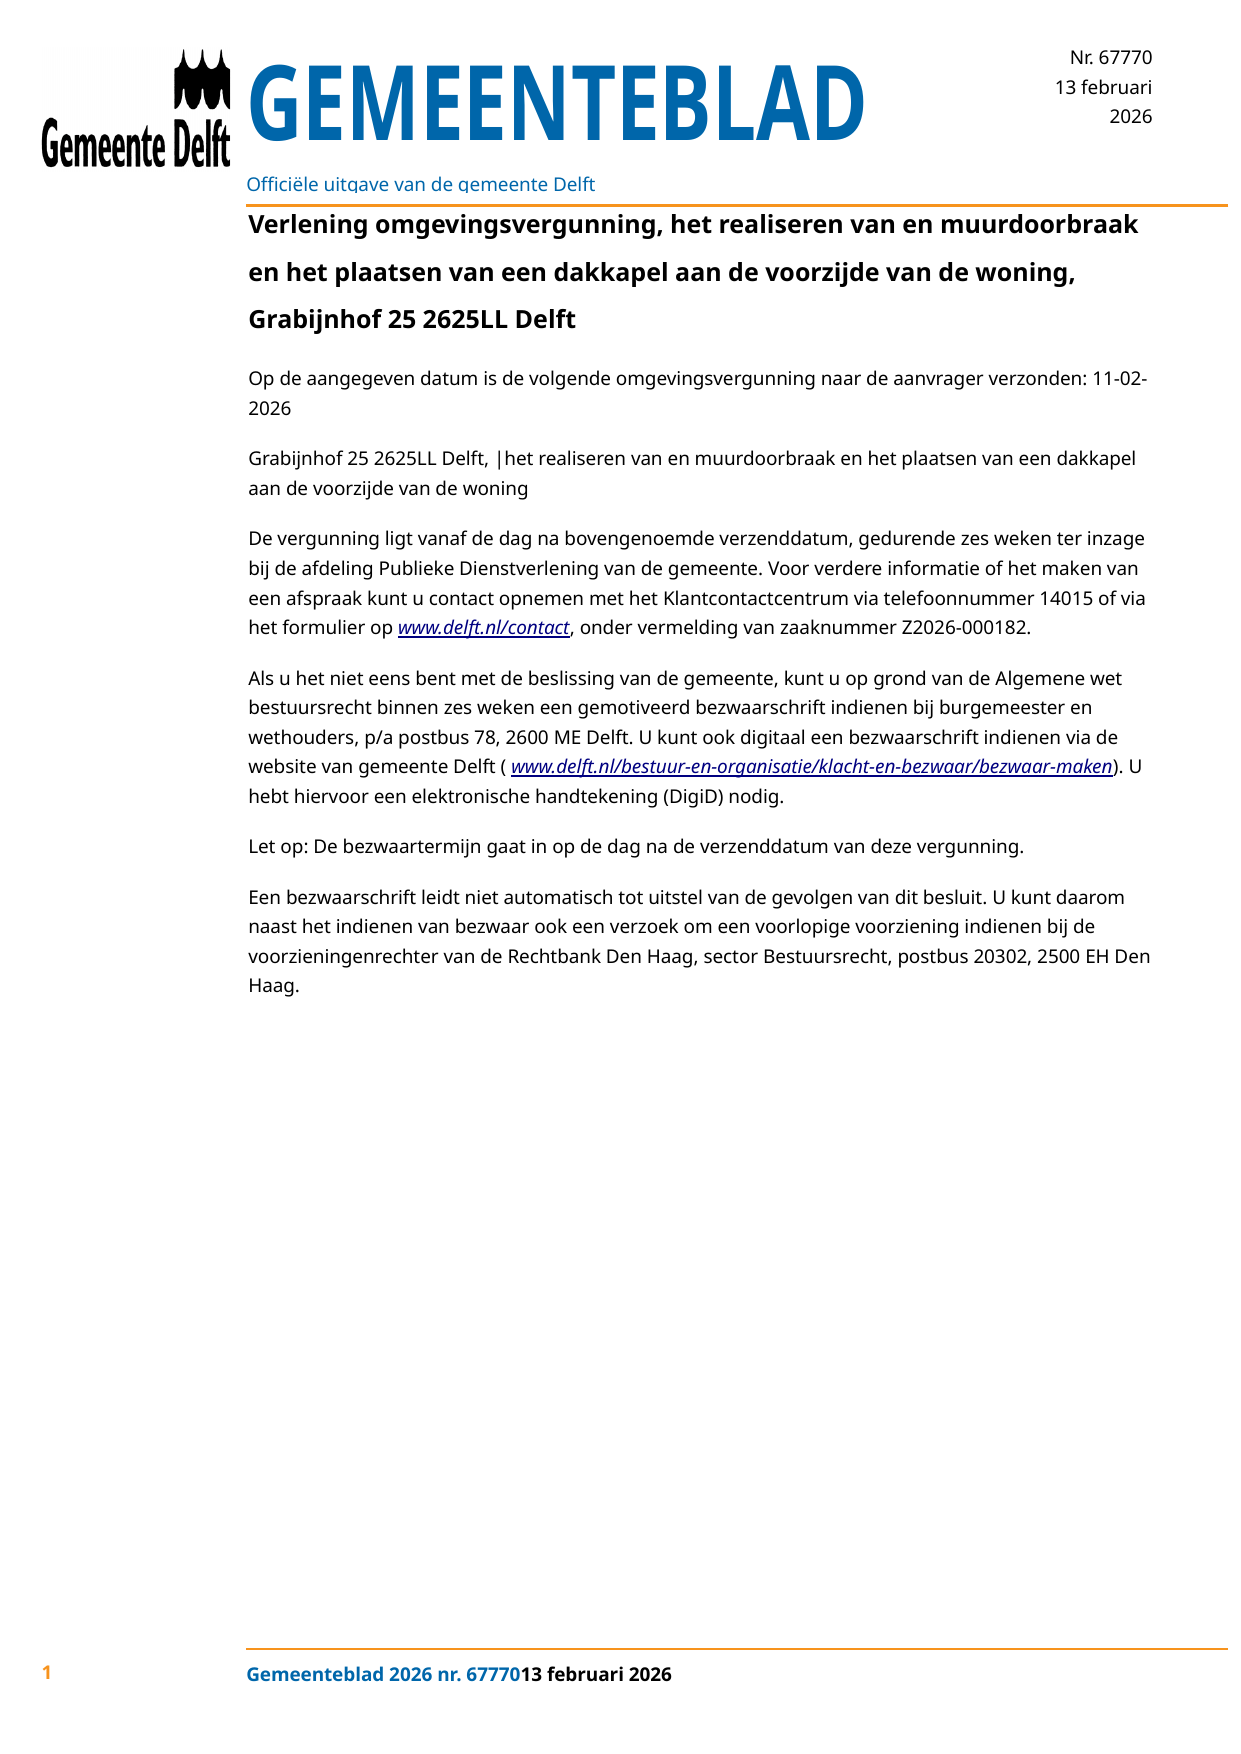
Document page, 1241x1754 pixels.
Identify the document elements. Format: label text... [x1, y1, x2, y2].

text Als u het niet eens bent met de beslissing van de gemeente, kunt u op grond van de Algemene wet bestuursrecht binnen zes weken een gemotiveerd bezwaarschrift indienen bij burgemeester en wethouders, p/a postbus 78, 2600 ME Delft. U kunt ook digitaal een bezwaarschrift indienen via de website van gemeente Delft ( www.delft.nl/bestuur-en-organisatie/klacht-en-bezwaar/bezwaar-maken). U hebt hiervoor een elektronische handtekening (DigiD) nodig. [248, 665, 1152, 809]
text De vergunning ligt vanaf de dag na bovengenoemde verzenddatum, gedurende zes weken ter inzage bij de afdeling Publieke Dienstverlening van de gemeente. Voor verdere informatie of het maken van een afspraak kunt u contact opnemen met het Klantcontactcentrum via telefoonnummer 14015 of via het formulier op www.delft.nl/contact, onder vermelding van zaaknummer Z2026-000182. [248, 526, 1152, 640]
text Grabijnhof 25 2625LL Delft, |het realiseren van en muurdoorbraak en het plaatsen van een dakkapel aan de voorzijde van de woning [248, 446, 1152, 501]
text Een bezwaarschrift leidt niet automatisch tot uitstel van de gevolgen van dit besluit. U kunt daarom naast het indienen van bezwaar ook een verzoek om een voorlopige voorziening indienen bij de voorzieningenrechter van de Rechtbank Den Haag, sector Bestuursrecht, postbus 20302, 2500 EH Den Haag. [248, 884, 1152, 998]
text Verlening omgevingsvergunning, het realiseren van en muurdoorbraak en het plaatsen van een dakkapel aan de voorzijde van de woning, Grabijnhof 25 2625LL Delft [248, 207, 1152, 336]
text Let op: De bezwaartermijn gaat in op de dag na de verzenddatum van deze vergunning. [248, 833, 1152, 859]
text Op de aangegeven datum is de volgende omgevingsvergunning naar de aanvrager verzonden: 11-02-2026 [248, 366, 1152, 421]
picture [41, 47, 231, 172]
